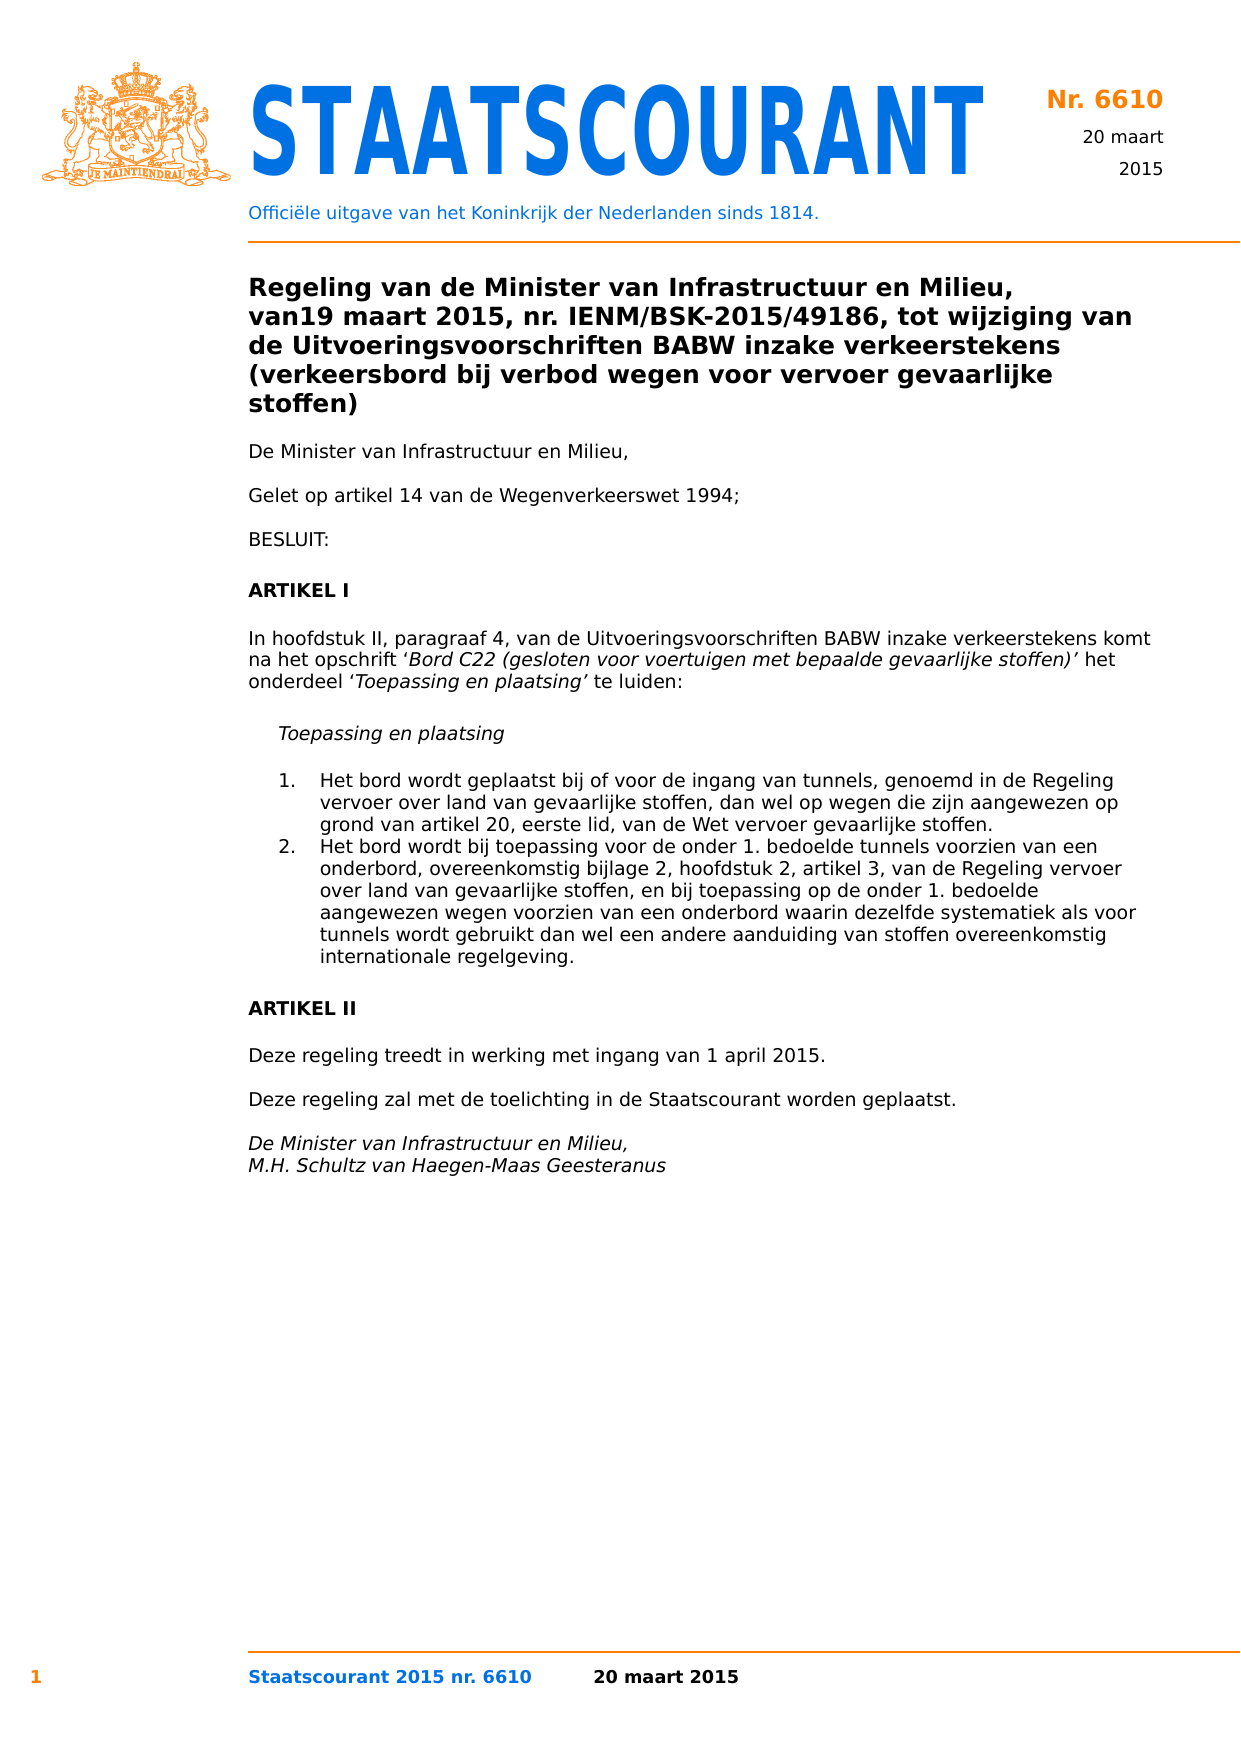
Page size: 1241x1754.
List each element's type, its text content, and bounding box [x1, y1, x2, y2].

subtitle ARTIKEL I [248, 580, 1163, 602]
table_cell 2015 [998, 153, 1240, 203]
picture [41, 62, 231, 186]
table_header STAATSCOURANT [248, 62, 998, 203]
subtitle Toepassing en plaatsing [278, 723, 1163, 745]
text BESLUIT: [248, 528, 1163, 550]
text De Minister van Infrastructuur en Milieu, M.H. Schultz van Haegen-Maas Geesteranus [248, 1133, 1163, 1177]
text Deze regeling treedt in werking met ingang van 1 april 2015. [248, 1045, 1163, 1067]
table_cell 20 maart [998, 121, 1240, 153]
subtitle ARTIKEL II [248, 998, 1163, 1020]
text 1. Het bord wordt geplaatst bij of voor de ingang van tunnels, genoemd in de Regeling vervoer over land van gevaarlijke stoffen, dan wel op wegen die zijn aangewezen op grond van artikel 20, eerste lid, van de Wet vervoer gevaarlijke stoffen. [278, 770, 1163, 836]
table_header [25, 62, 248, 241]
table_header Nr. 6610 [998, 62, 1240, 121]
text 2. Het bord wordt bij toepassing voor de onder 1. bedoelde tunnels voorzien van een onderbord, overeenkomstig bijlage 2, hoofdstuk 2, artikel 3, van de Regeling vervoer over land van gevaarlijke stoffen, en bij toepassing op de onder 1. bedoelde aangewezen wegen voorzien van een onderbord waarin dezelfde systematiek als voor tunnels wordt gebruikt dan wel een andere aanduiding van stoffen overeenkomstig internationale regelgeving. [278, 836, 1163, 968]
table_cell Officiële uitgave van het Koninkrijk der Nederlanden sinds 1814. [248, 203, 1240, 241]
text Gelet op artikel 14 van de Wegenverkeerswet 1994; [248, 484, 1163, 507]
text In hoofdstuk II, paragraaf 4, van de Uitvoeringsvoorschriften BABW inzake verkeerstekens komt na het opschrift ‘Bord C22 (gesloten voor voertuigen met bepaalde gevaarlijke stoffen)’ het onderdeel ‘Toepassing en plaatsing’ te luiden: [248, 627, 1163, 693]
text De Minister van Infrastructuur en Milieu, [248, 441, 1163, 463]
subtitle Regeling van de Minister van Infrastructuur en Milieu, van19 maart 2015, nr. IENM/BSK-2015/49186, tot wijziging van de Uitvoeringsvoorschriften BABW inzake verkeerstekens (verkeersbord bij verbod wegen voor vervoer gevaarlijke stoffen) [248, 273, 1163, 419]
text Deze regeling zal met de toelichting in de Staatscourant worden geplaatst. [248, 1089, 1163, 1111]
